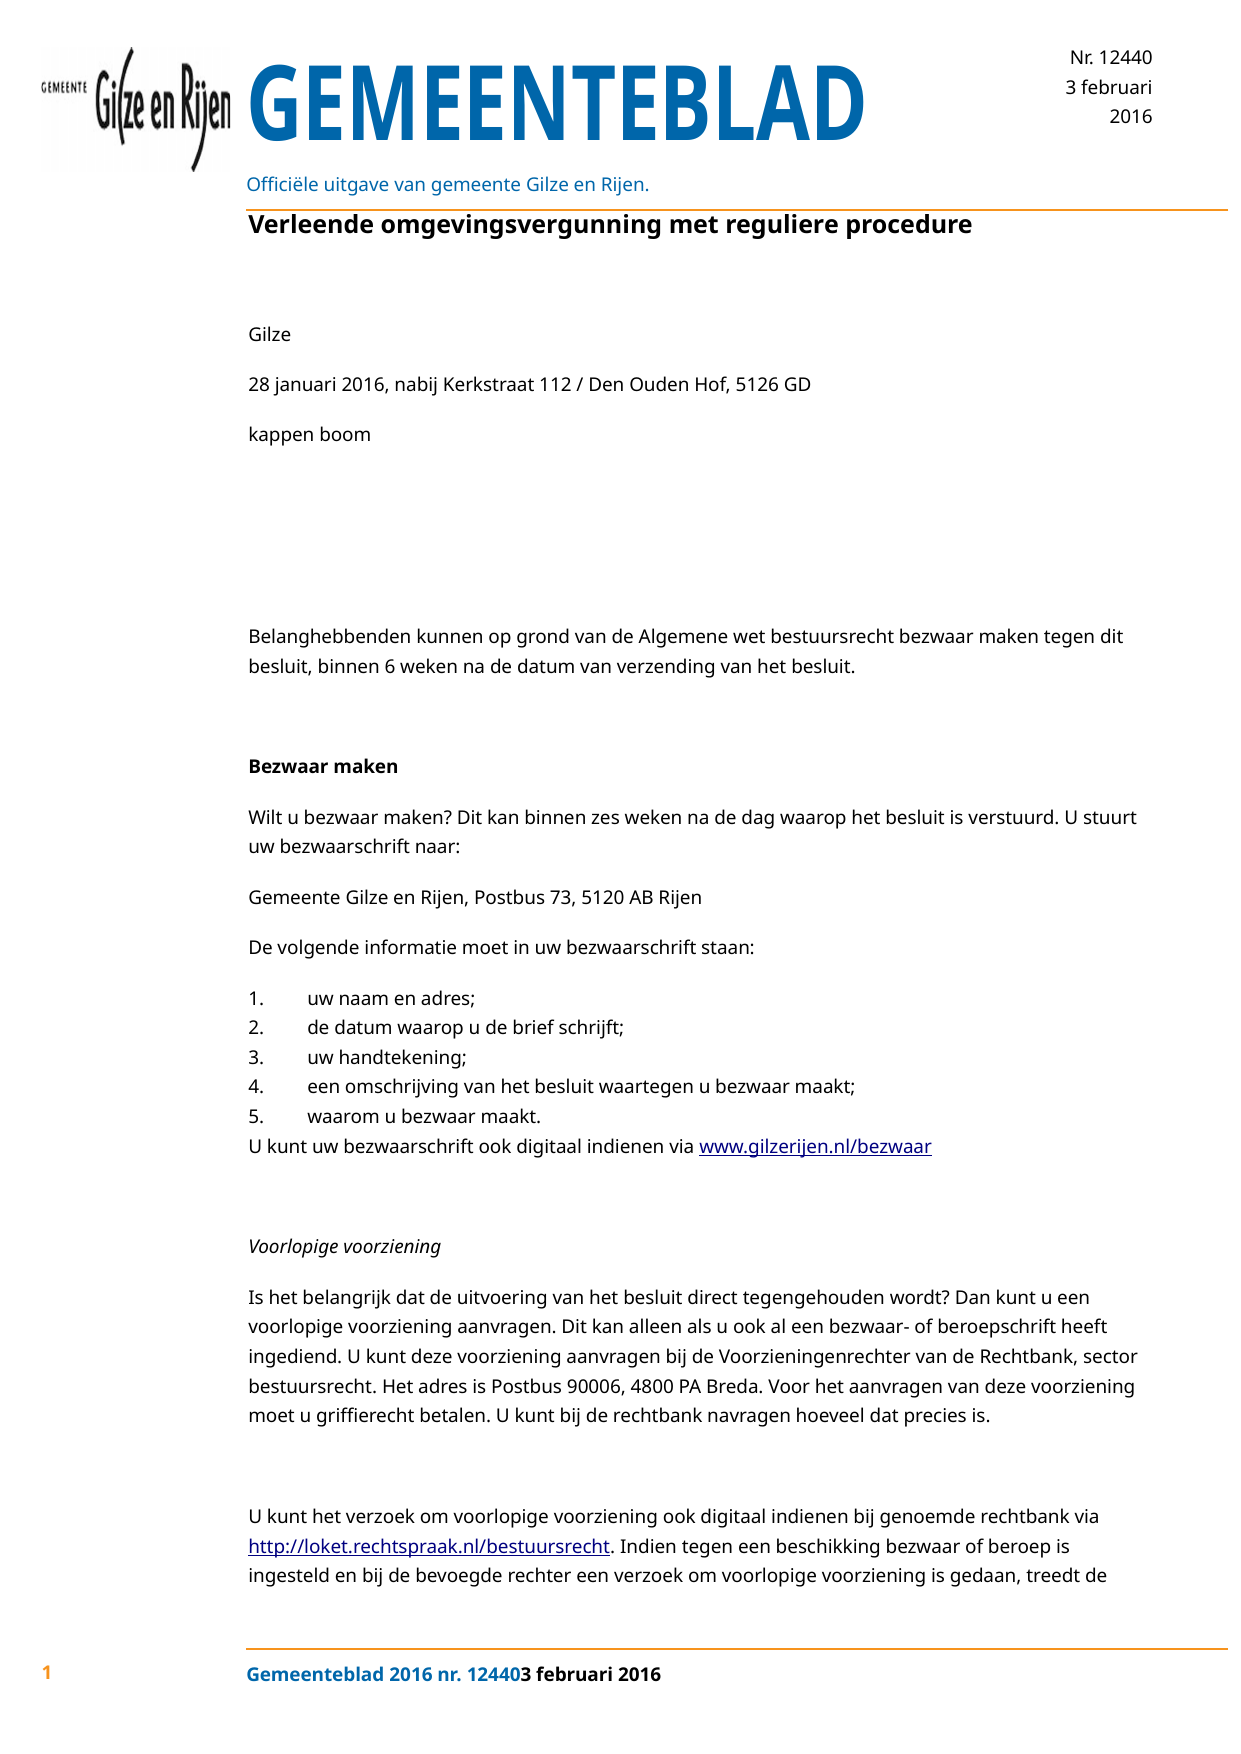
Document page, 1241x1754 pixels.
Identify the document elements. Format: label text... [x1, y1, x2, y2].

text Gilze [248, 321, 1152, 346]
text Belanghebbenden kunnen op grond van de Algemene wet bestuursrecht bezwaar maken tegen dit besluit, binnen 6 weken na de datum van verzending van het besluit. [248, 623, 1152, 678]
text kappen boom [248, 422, 1152, 447]
text Is het belangrijk dat de uitvoering van het besluit direct tegengehouden wordt? Dan kunt u een voorlopige voorziening aanvragen. Dit kan alleen als u ook al een bezwaar- of beroepschrift heeft ingediend. U kunt deze voorziening aanvragen bij de Voorzieningenrechter van de Rechtbank, sector bestuursrecht. Het adres is Postbus 90006, 4800 PA Breda. Voor het aanvragen van deze voorziening moet u griffierecht betalen. U kunt bij de rechtbank navragen hoeveel dat precies is. [248, 1284, 1152, 1428]
list uw handtekening; [248, 1044, 1152, 1070]
list uw naam en adres; [248, 985, 1152, 1011]
text Gemeente Gilze en Rijen, Postbus 73, 5120 AB Rijen [248, 884, 1152, 910]
text U kunt uw bezwaarschrift ook digitaal indienen via www.gilzerijen.nl/bezwaar [248, 1133, 1152, 1158]
text U kunt het verzoek om voorlopige voorziening ook digitaal indienen bij genoemde rechtbank via http://loket.rechtspraak.nl/bestuursrecht. Indien tegen een beschikking bezwaar of beroep is ingesteld en bij de bevoegde rechter een verzoek om voorlopige voorziening is gedaan, treedt de [248, 1503, 1152, 1588]
list een omschrijving van het besluit waartegen u bezwaar maakt; [248, 1074, 1152, 1099]
picture [41, 47, 231, 172]
text De volgende informatie moet in uw bezwaarschrift staan: [248, 934, 1152, 960]
list waarom u bezwaar maakt. [248, 1103, 1152, 1129]
text Voorlopige voorziening [248, 1234, 1152, 1259]
text 28 januari 2016, nabij Kerkstraat 112 / Den Ouden Hof, 5126 GD [248, 371, 1152, 397]
list de datum waarop u de brief schrijft; [248, 1014, 1152, 1040]
text Wilt u bezwaar maken? Dit kan binnen zes weken na de dag waarop het besluit is verstuurd. U stuurt uw bezwaarschrift naar: [248, 804, 1152, 859]
text Bezwaar maken [248, 754, 1152, 779]
text Verleende omgevingsvergunning met reguliere procedure [248, 211, 1152, 241]
